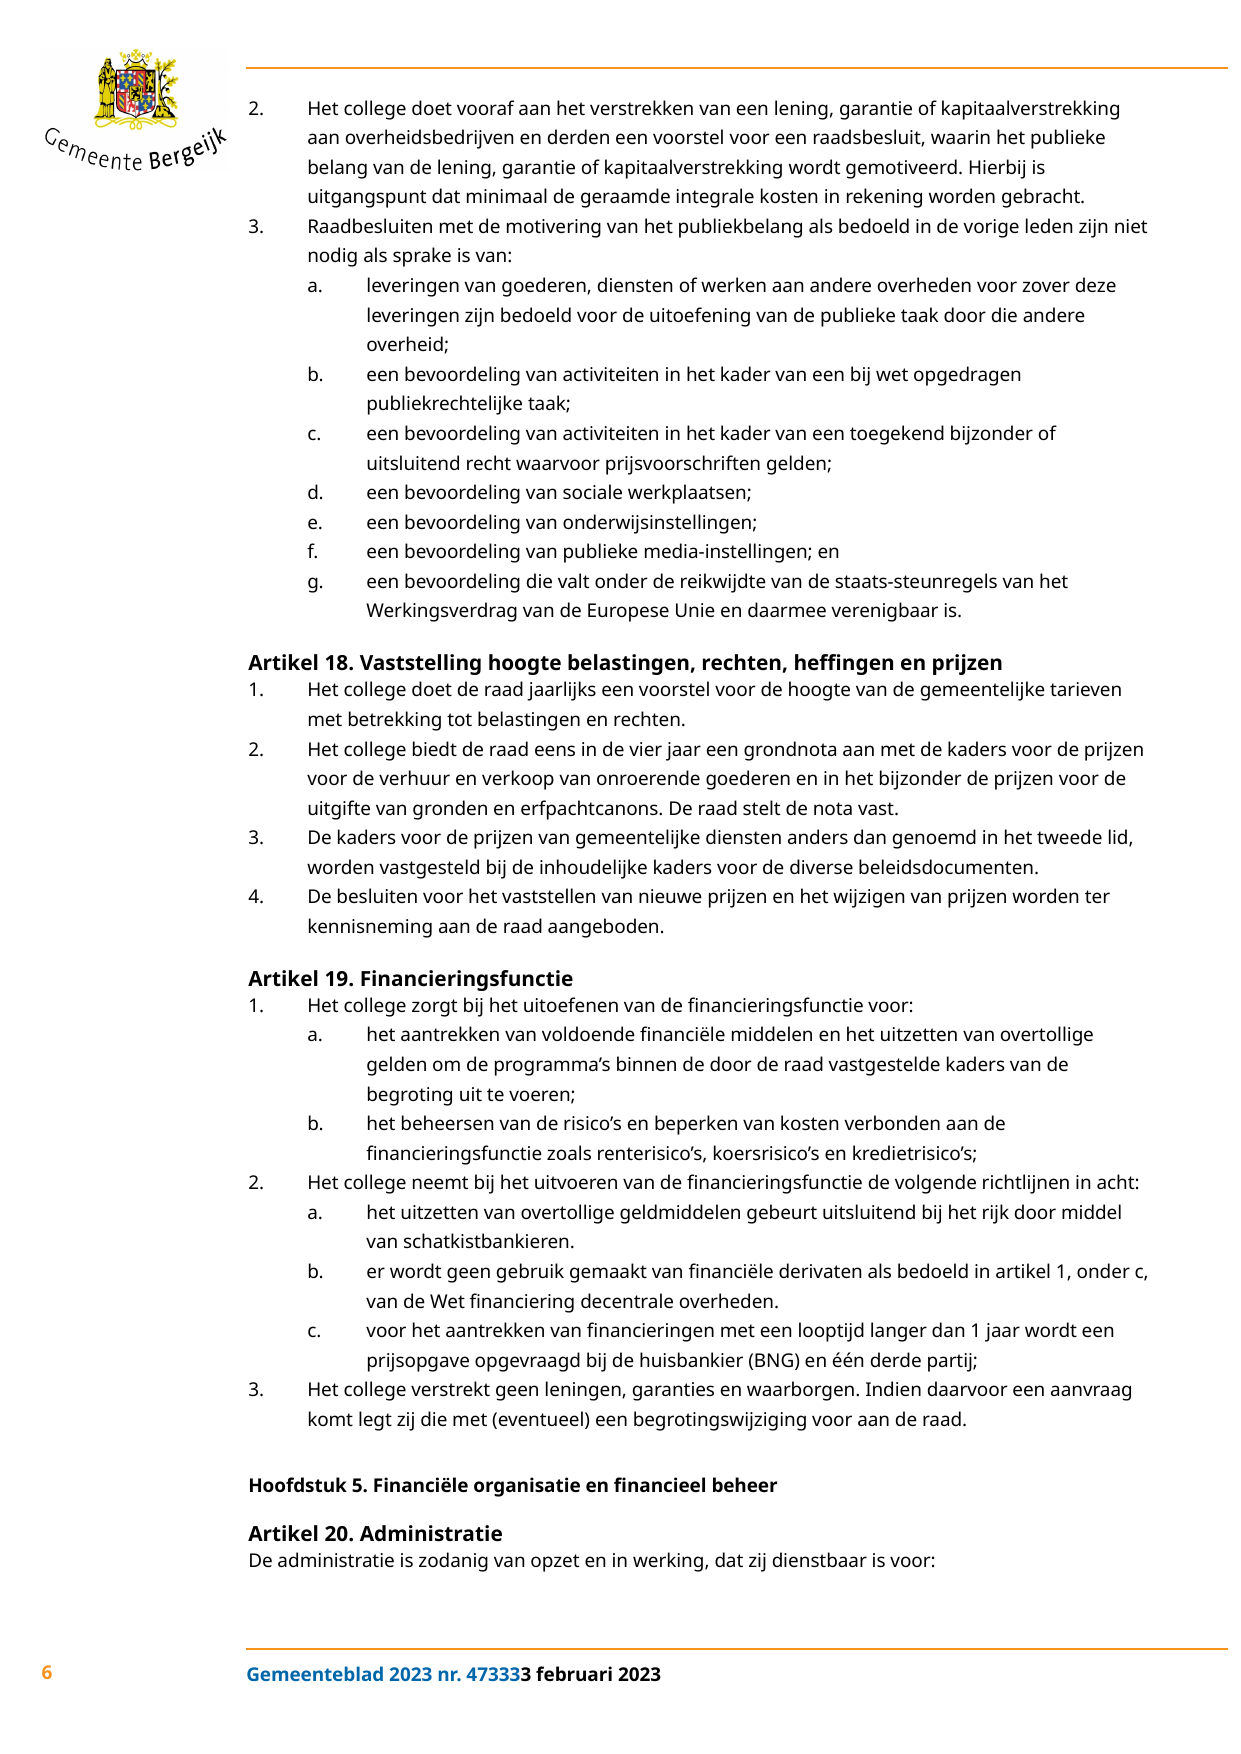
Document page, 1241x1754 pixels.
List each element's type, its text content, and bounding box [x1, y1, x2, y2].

text De administratie is zodanig van opzet en in werking, dat zij dienstbaar is voor: [248, 1548, 1152, 1573]
text Artikel 19. Financieringsfunctie [248, 964, 1152, 992]
list het uitzetten van overtollige geldmiddelen gebeurt uitsluitend bij het rijk door middel van schatkistbankieren. [307, 1199, 1152, 1254]
text Artikel 20. Administratie [248, 1519, 1152, 1548]
list De besluiten voor het vaststellen van nieuwe prijzen en het wijzigen van prijzen worden ter kennisneming aan de raad aangeboden. [248, 884, 1152, 939]
list Het college doet vooraf aan het verstrekken van een lening, garantie of kapitaalverstrekking aan overheidsbedrijven en derden een voorstel voor een raadsbesluit, waarin het publieke belang van de lening, garantie of kapitaalverstrekking wordt gemotiveerd. Hierbij is uitgangspunt dat minimaal de geraamde integrale kosten in rekening worden gebracht. [248, 95, 1152, 209]
list een bevoordeling van sociale werkplaatsen; [307, 479, 1152, 505]
text Artikel 18. Vaststelling hoogte belastingen, rechten, heffingen en prijzen [248, 648, 1152, 677]
list De kaders voor de prijzen van gemeentelijke diensten anders dan genoemd in het tweede lid, worden vastgesteld bij de inhoudelijke kaders voor de diverse beleidsdocumenten. [248, 824, 1152, 880]
list Het college doet de raad jaarlijks een voorstel voor de hoogte van de gemeentelijke tarieven met betrekking tot belastingen en rechten. [248, 677, 1152, 732]
list er wordt geen gebruik gemaakt van financiële derivaten als bedoeld in artikel 1, onder c, van de Wet financiering decentrale overheden. [307, 1258, 1152, 1314]
list Raadbesluiten met de motivering van het publiekbelang als bedoeld in de vorige leden zijn niet nodig als sprake is van: [248, 213, 1152, 268]
list een bevoordeling van onderwijsinstellingen; [307, 509, 1152, 535]
list een bevoordeling van activiteiten in het kader van een bij wet opgedragen publiekrechtelijke taak; [307, 361, 1152, 416]
list een bevoordeling die valt onder de reikwijdte van de staats-steunregels van het Werkingsverdrag van de Europese Unie en daarmee verenigbaar is. [307, 568, 1152, 623]
list het beheersen van de risico’s en beperken van kosten verbonden aan de financieringsfunctie zoals renterisico’s, koersrisico’s en kredietrisico’s; [307, 1110, 1152, 1166]
list Het college biedt de raad eens in de vier jaar een grondnota aan met de kaders voor de prijzen voor de verhuur en verkoop van onroerende goederen en in het bijzonder de prijzen voor de uitgifte van gronden en erfpachtcanons. De raad stelt de nota vast. [248, 736, 1152, 821]
picture [41, 47, 231, 172]
list voor het aantrekken van financieringen met een looptijd langer dan 1 jaar wordt een prijsopgave opgevraagd bij de huisbankier (BNG) en één derde partij; [307, 1317, 1152, 1373]
list een bevoordeling van publieke media-instellingen; en [307, 538, 1152, 564]
text Hoofdstuk 5. Financiële organisatie en financieel beheer [248, 1473, 1152, 1498]
list Het college zorgt bij het uitoefenen van de financieringsfunctie voor: [248, 992, 1152, 1018]
list een bevoordeling van activiteiten in het kader van een toegekend bijzonder of uitsluitend recht waarvoor prijsvoorschriften gelden; [307, 420, 1152, 476]
list Het college neemt bij het uitvoeren van de financieringsfunctie de volgende richtlijnen in acht: [248, 1169, 1152, 1195]
list het aantrekken van voldoende financiële middelen en het uitzetten van overtollige gelden om de programma’s binnen de door de raad vastgestelde kaders van de begroting uit te voeren; [307, 1022, 1152, 1107]
list leveringen van goederen, diensten of werken aan andere overheden voor zover deze leveringen zijn bedoeld voor de uitoefening van de publieke taak door die andere overheid; [307, 272, 1152, 357]
list Het college verstrekt geen leningen, garanties en waarborgen. Indien daarvoor een aanvraag komt legt zij die met (eventueel) een begrotingswijziging voor aan de raad. [248, 1377, 1152, 1432]
